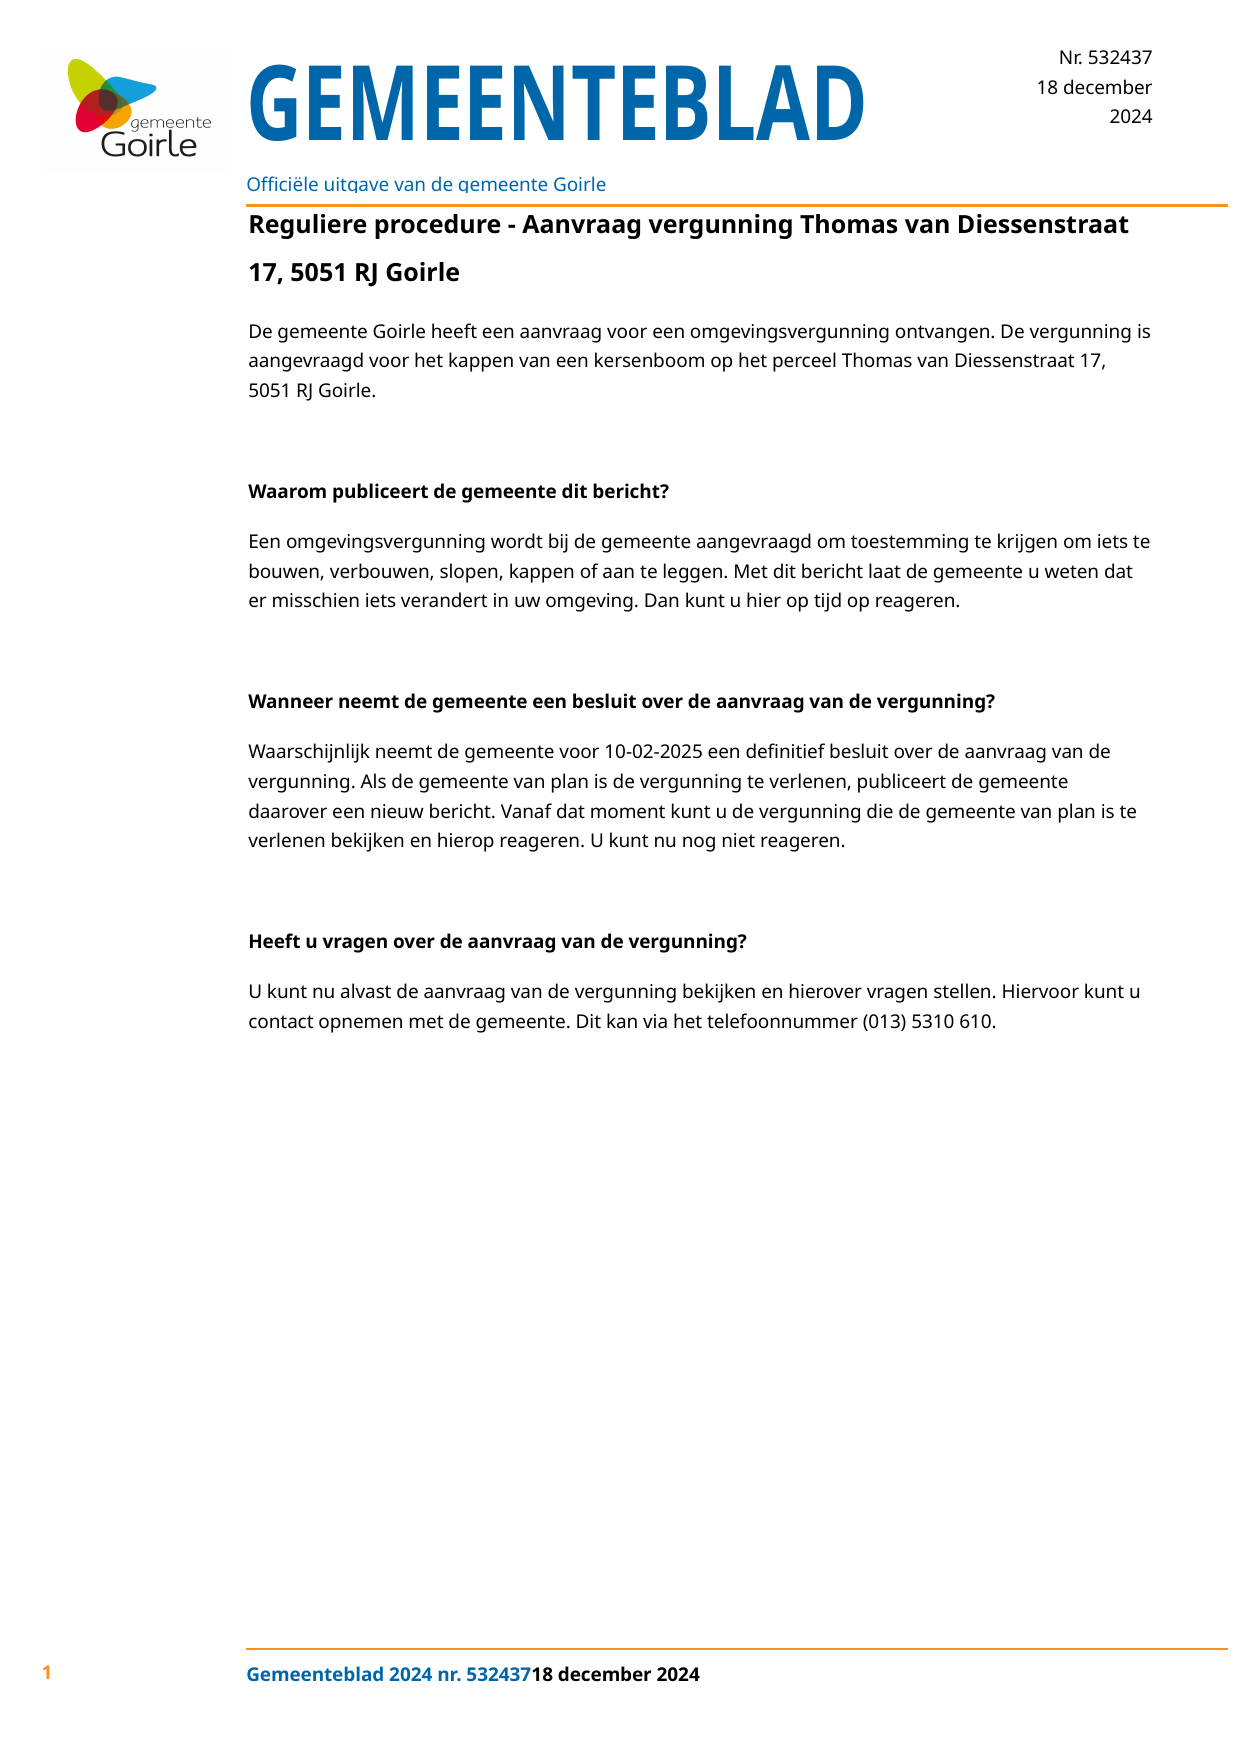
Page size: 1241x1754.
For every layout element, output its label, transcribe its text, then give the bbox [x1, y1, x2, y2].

text Wanneer neemt de gemeente een besluit over de aanvraag van de vergunning? [248, 688, 1152, 714]
text De gemeente Goirle heeft een aanvraag voor een omgevingsvergunning ontvangen. De vergunning is aangevraagd voor het kappen van een kersenboom op het perceel Thomas van Diessenstraat 17, 5051 RJ Goirle. [248, 318, 1152, 403]
text Een omgevingsvergunning wordt bij de gemeente aangevraagd om toestemming te krijgen om iets te bouwen, verbouwen, slopen, kappen of aan te leggen. Met dit bericht laat de gemeente u weten dat er misschien iets verandert in uw omgeving. Dan kunt u hier op tijd op reageren. [248, 528, 1152, 613]
text Waarom publiceert de gemeente dit bericht? [248, 478, 1152, 504]
text Waarschijnlijk neemt de gemeente voor 10-02-2025 een definitief besluit over de aanvraag van de vergunning. Als de gemeente van plan is de vergunning te verlenen, publiceert de gemeente daarover een nieuw bericht. Vanaf dat moment kunt u de vergunning die de gemeente van plan is te verlenen bekijken en hierop reageren. U kunt nu nog niet reageren. [248, 739, 1152, 853]
text U kunt nu alvast de aanvraag van de vergunning bekijken en hierover vragen stellen. Hiervoor kunt u contact opnemen met de gemeente. Dit kan via het telefoonnummer (013) 5310 610. [248, 979, 1152, 1034]
text Heeft u vragen over de aanvraag van de vergunning? [248, 928, 1152, 954]
text Reguliere procedure - Aanvraag vergunning Thomas van Diessenstraat 17, 5051 RJ Goirle [248, 207, 1152, 288]
picture [41, 47, 231, 172]
